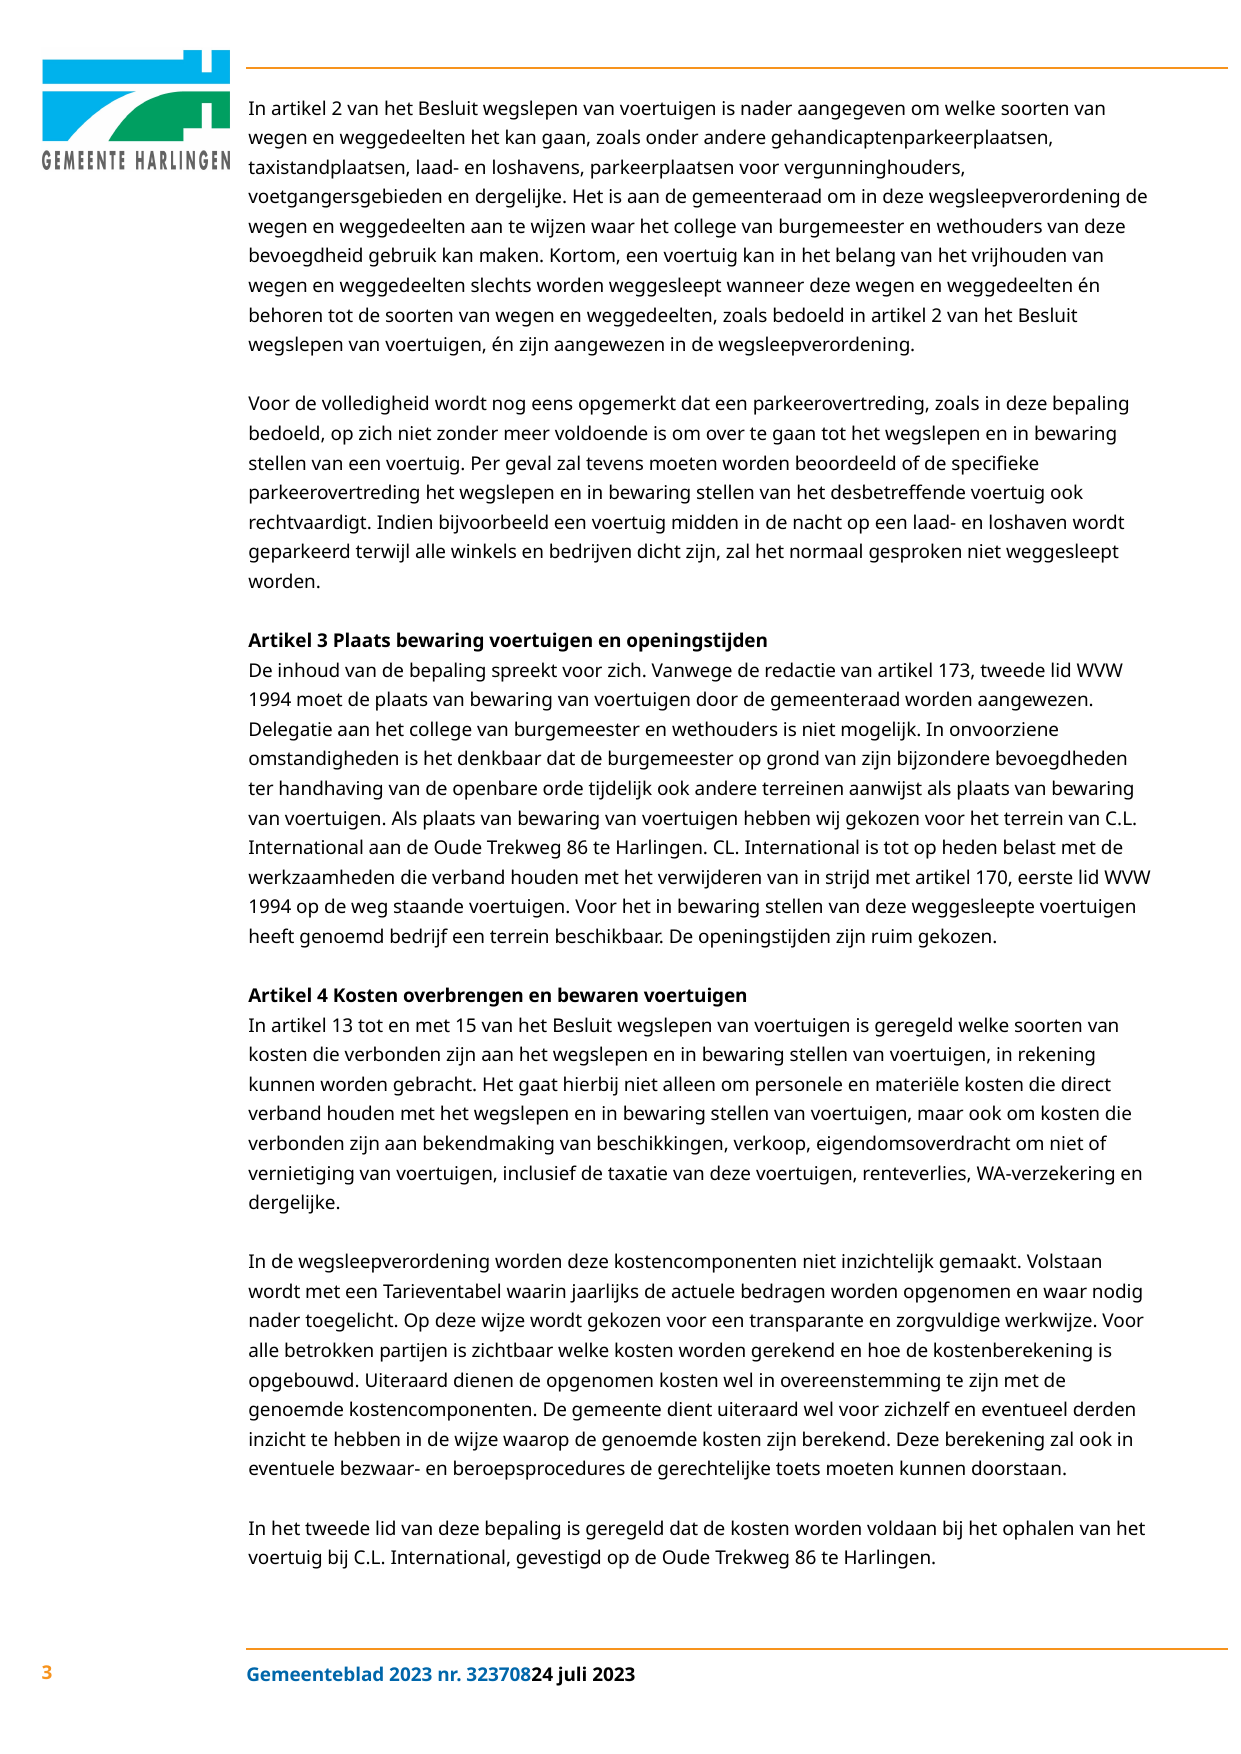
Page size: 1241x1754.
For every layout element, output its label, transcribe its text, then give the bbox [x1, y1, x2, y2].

text In artikel 2 van het Besluit wegslepen van voertuigen is nader aangegeven om welke soorten van wegen en weggedeelten het kan gaan, zoals onder andere gehandicaptenparkeerplaatsen, taxistandplaatsen, laad- en loshavens, parkeerplaatsen voor vergunninghouders, voetgangersgebieden en dergelijke. Het is aan de gemeenteraad om in deze wegsleepverordening de wegen en weggedeelten aan te wijzen waar het college van burgemeester en wethouders van deze bevoegdheid gebruik kan maken. Kortom, een voertuig kan in het belang van het vrijhouden van wegen en weggedeelten slechts worden weggesleept wanneer deze wegen en weggedeelten én behoren tot de soorten van wegen en weggedeelten, zoals bedoeld in artikel 2 van het Besluit wegslepen van voertuigen, én zijn aangewezen in de wegsleepverordening. [248, 95, 1152, 357]
text In het tweede lid van deze bepaling is geregeld dat de kosten worden voldaan bij het ophalen van het voertuig bij C.L. International, gevestigd op de Oude Trekweg 86 te Harlingen. [248, 1515, 1152, 1570]
text Voor de volledigheid wordt nog eens opgemerkt dat een parkeerovertreding, zoals in deze bepaling bedoeld, op zich niet zonder meer voldoende is om over te gaan tot het wegslepen en in bewaring stellen van een voertuig. Per geval zal tevens moeten worden beoordeeld of de specifieke parkeerovertreding het wegslepen en in bewaring stellen van het desbetreffende voertuig ook rechtvaardigt. Indien bijvoorbeeld een voertuig midden in de nacht op een laad- en loshaven wordt geparkeerd terwijl alle winkels en bedrijven dicht zijn, zal het normaal gesproken niet weggesleept worden. [248, 391, 1152, 594]
text Artikel 4 Kosten overbrengen en bewaren voertuigen [248, 982, 1152, 1008]
text De inhoud van de bepaling spreekt voor zich. Vanwege de redactie van artikel 173, tweede lid WVW 1994 moet de plaats van bewaring van voertuigen door de gemeenteraad worden aangewezen. Delegatie aan het college van burgemeester en wethouders is niet mogelijk. In onvoorziene omstandigheden is het denkbaar dat de burgemeester op grond van zijn bijzondere bevoegdheden ter handhaving van de openbare orde tijdelijk ook andere terreinen aanwijst als plaats van bewaring van voertuigen. Als plaats van bewaring van voertuigen hebben wij gekozen voor het terrein van C.L. International aan de Oude Trekweg 86 te Harlingen. CL. International is tot op heden belast met de werkzaamheden die verband houden met het verwijderen van in strijd met artikel 170, eerste lid WVW 1994 op de weg staande voertuigen. Voor het in bewaring stellen van deze weggesleepte voertuigen heeft genoemd bedrijf een terrein beschikbaar. De openingstijden zijn ruim gekozen. [248, 657, 1152, 949]
text In artikel 13 tot en met 15 van het Besluit wegslepen van voertuigen is geregeld welke soorten van kosten die verbonden zijn aan het wegslepen en in bewaring stellen van voertuigen, in rekening kunnen worden gebracht. Het gaat hierbij niet alleen om personele en materiële kosten die direct verband houden met het wegslepen en in bewaring stellen van voertuigen, maar ook om kosten die verbonden zijn aan bekendmaking van beschikkingen, verkoop, eigendomsoverdracht om niet of vernietiging van voertuigen, inclusief de taxatie van deze voertuigen, renteverlies, WA-verzekering en dergelijke. [248, 1012, 1152, 1215]
text Artikel 3 Plaats bewaring voertuigen en openingstijden [248, 627, 1152, 653]
text In de wegsleepverordening worden deze kostencomponenten niet inzichtelijk gemaakt. Volstaan wordt met een Tarieventabel waarin jaarlijks de actuele bedragen worden opgenomen en waar nodig nader toegelicht. Op deze wijze wordt gekozen voor een transparante en zorgvuldige werkwijze. Voor alle betrokken partijen is zichtbaar welke kosten worden gerekend en hoe de kostenberekening is opgebouwd. Uiteraard dienen de opgenomen kosten wel in overeenstemming te zijn met de genoemde kostencomponenten. De gemeente dient uiteraard wel voor zichzelf en eventueel derden inzicht te hebben in de wijze waarop de genoemde kosten zijn berekend. Deze berekening zal ook in eventuele bezwaar- en beroepsprocedures de gerechtelijke toets moeten kunnen doorstaan. [248, 1248, 1152, 1481]
picture [41, 47, 231, 172]
